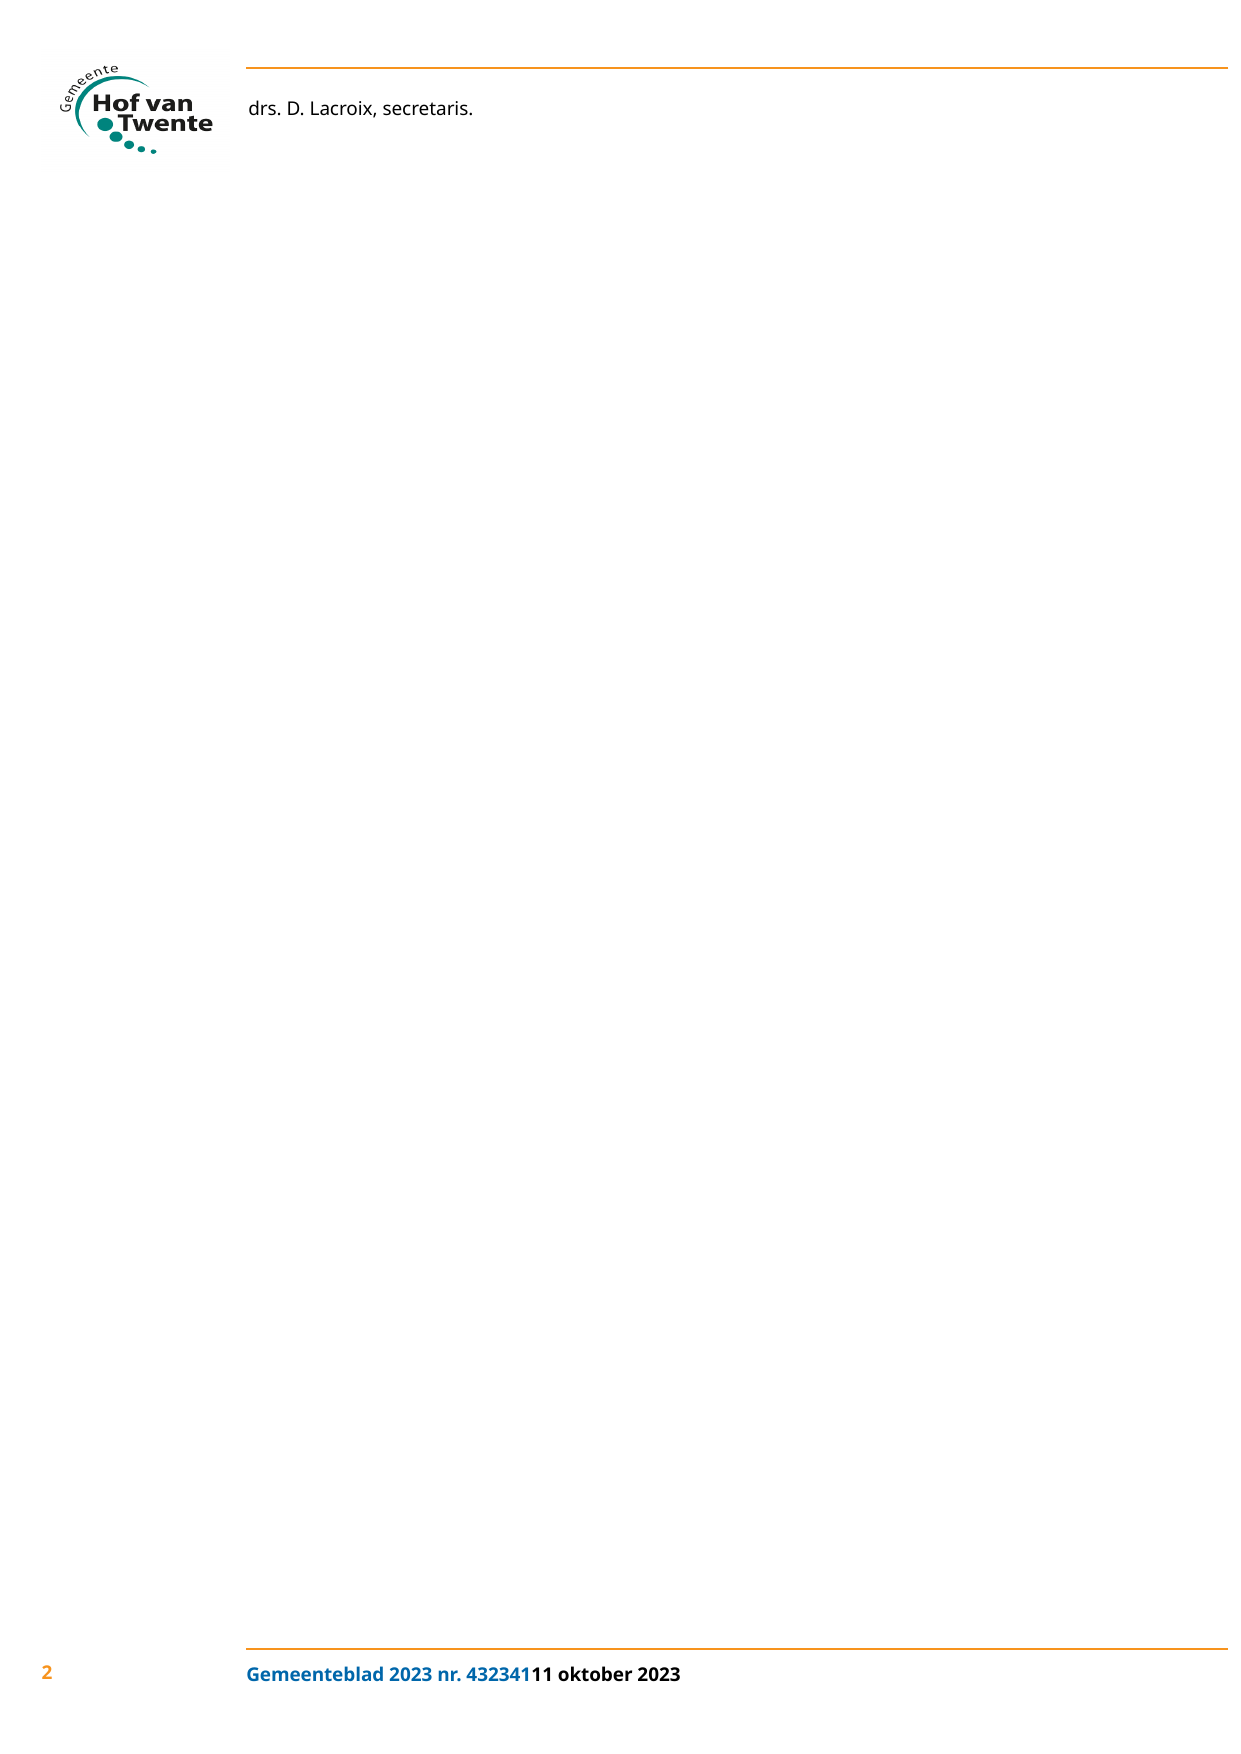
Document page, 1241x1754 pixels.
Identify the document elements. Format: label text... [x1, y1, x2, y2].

text drs. D. Lacroix, secretaris. [248, 95, 1152, 121]
picture [41, 47, 231, 172]
